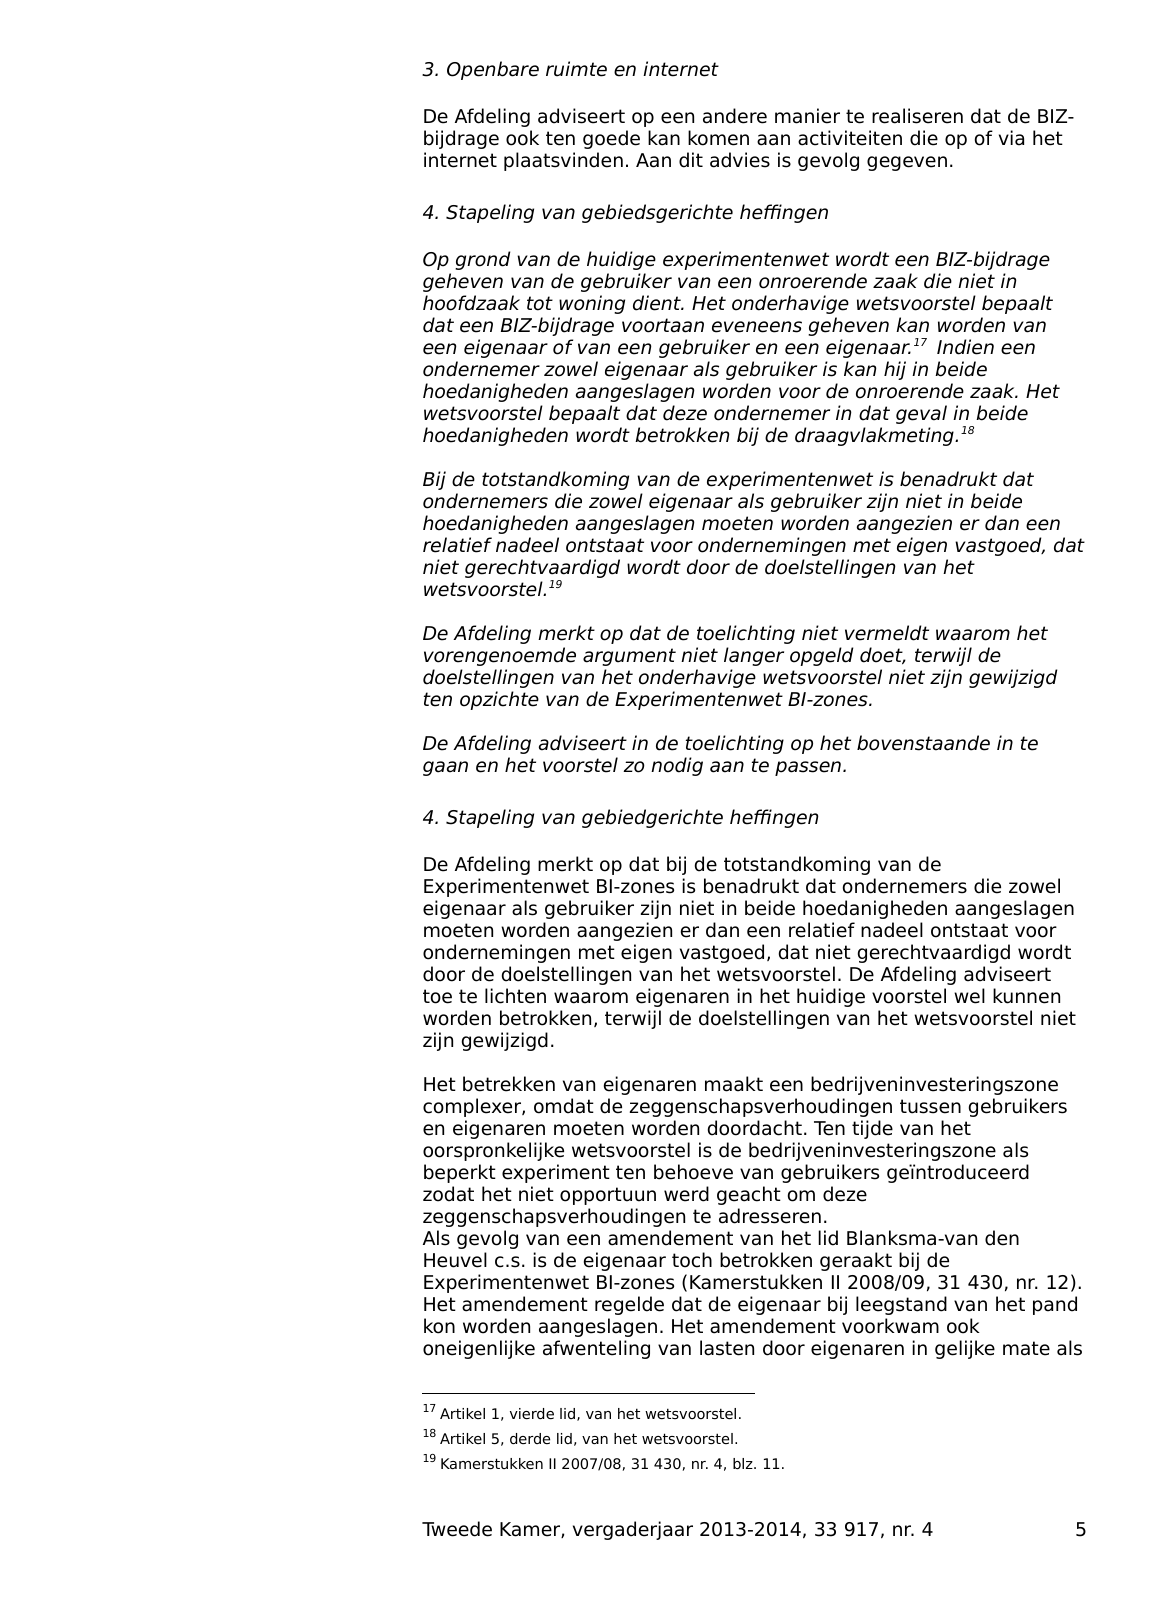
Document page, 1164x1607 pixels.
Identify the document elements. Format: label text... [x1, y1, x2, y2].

text Artikel 5, derde lid, van het wetsvoorstel. [422, 1427, 1087, 1449]
text De Afdeling merkt op dat bij de totstandkoming van de Experimentenwet BI-zones is benadrukt dat ondernemers die zowel eigenaar als gebruiker zijn niet in beide hoedanigheden aangeslagen moeten worden aangezien er dan een relatief nadeel ontstaat voor ondernemingen met eigen vastgoed, dat niet gerechtvaardigd wordt door de doelstellingen van het wetsvoorstel. De Afdeling adviseert toe te lichten waarom eigenaren in het huidige voorstel wel kunnen worden betrokken, terwijl de doelstellingen van het wetsvoorstel niet zijn gewijzigd. [422, 854, 1087, 1052]
text Als gevolg van een amendement van het lid Blanksma-van den Heuvel c.s. is de eigenaar toch betrokken geraakt bij de Experimentenwet BI-zones (Kamerstukken II 2008/09, 31 430, nr. 12). Het amendement regelde dat de eigenaar bij leegstand van het pand kon worden aangeslagen. Het amendement voorkwam ook oneigenlijke afwenteling van lasten door eigenaren in gelijke mate als [422, 1228, 1087, 1360]
text Artikel 1, vierde lid, van het wetsvoorstel. [422, 1402, 1087, 1424]
text Het betrekken van eigenaren maakt een bedrijveninvesteringszone complexer, omdat de zeggenschapsverhoudingen tussen gebruikers en eigenaren moeten worden doordacht. Ten tijde van het oorspronkelijke wetsvoorstel is de bedrijveninvesteringszone als beperkt experiment ten behoeve van gebruikers geïntroduceerd zodat het niet opportuun werd geacht om deze zeggenschapsverhoudingen te adresseren. [422, 1074, 1087, 1228]
text De Afdeling adviseert in de toelichting op het bovenstaande in te gaan en het voorstel zo nodig aan te passen. [422, 733, 1087, 777]
subtitle 4. Stapeling van gebiedgerichte heffingen [422, 807, 1087, 829]
text Kamerstukken II 2007/08, 31 430, nr. 4, blz. 11. [422, 1452, 1087, 1474]
subtitle 4. Stapeling van gebiedsgerichte heffingen [422, 202, 1087, 224]
text Bij de totstandkoming van de experimentenwet is benadrukt dat ondernemers die zowel eigenaar als gebruiker zijn niet in beide hoedanigheden aangeslagen moeten worden aangezien er dan een relatief nadeel ontstaat voor ondernemingen met eigen vastgoed, dat niet gerechtvaardigd wordt door de doelstellingen van het wetsvoorstel. [422, 469, 1087, 601]
text De Afdeling merkt op dat de toelichting niet vermeldt waarom het vorengenoemde argument niet langer opgeld doet, terwijl de doelstellingen van het onderhavige wetsvoorstel niet zijn gewijzigd ten opzichte van de Experimentenwet BI-zones. [422, 623, 1087, 711]
text De Afdeling adviseert op een andere manier te realiseren dat de BIZ-bijdrage ook ten goede kan komen aan activiteiten die op of via het internet plaatsvinden. Aan dit advies is gevolg gegeven. [422, 106, 1087, 172]
text Op grond van de huidige experimentenwet wordt een BIZ-bijdrage geheven van de gebruiker van een onroerende zaak die niet in hoofdzaak tot woning dient. Het onderhavige wetsvoorstel bepaalt dat een BIZ-bijdrage voortaan eveneens geheven kan worden van een eigenaar of van een gebruiker en een eigenaar. Indien een ondernemer zowel eigenaar als gebruiker is kan hij in beide hoedanigheden aangeslagen worden voor de onroerende zaak. Het wetsvoorstel bepaalt dat deze ondernemer in dat geval in beide hoedanigheden wordt betrokken bij de draagvlakmeting. [422, 249, 1087, 447]
subtitle 3. Openbare ruimte en internet [422, 59, 1087, 81]
